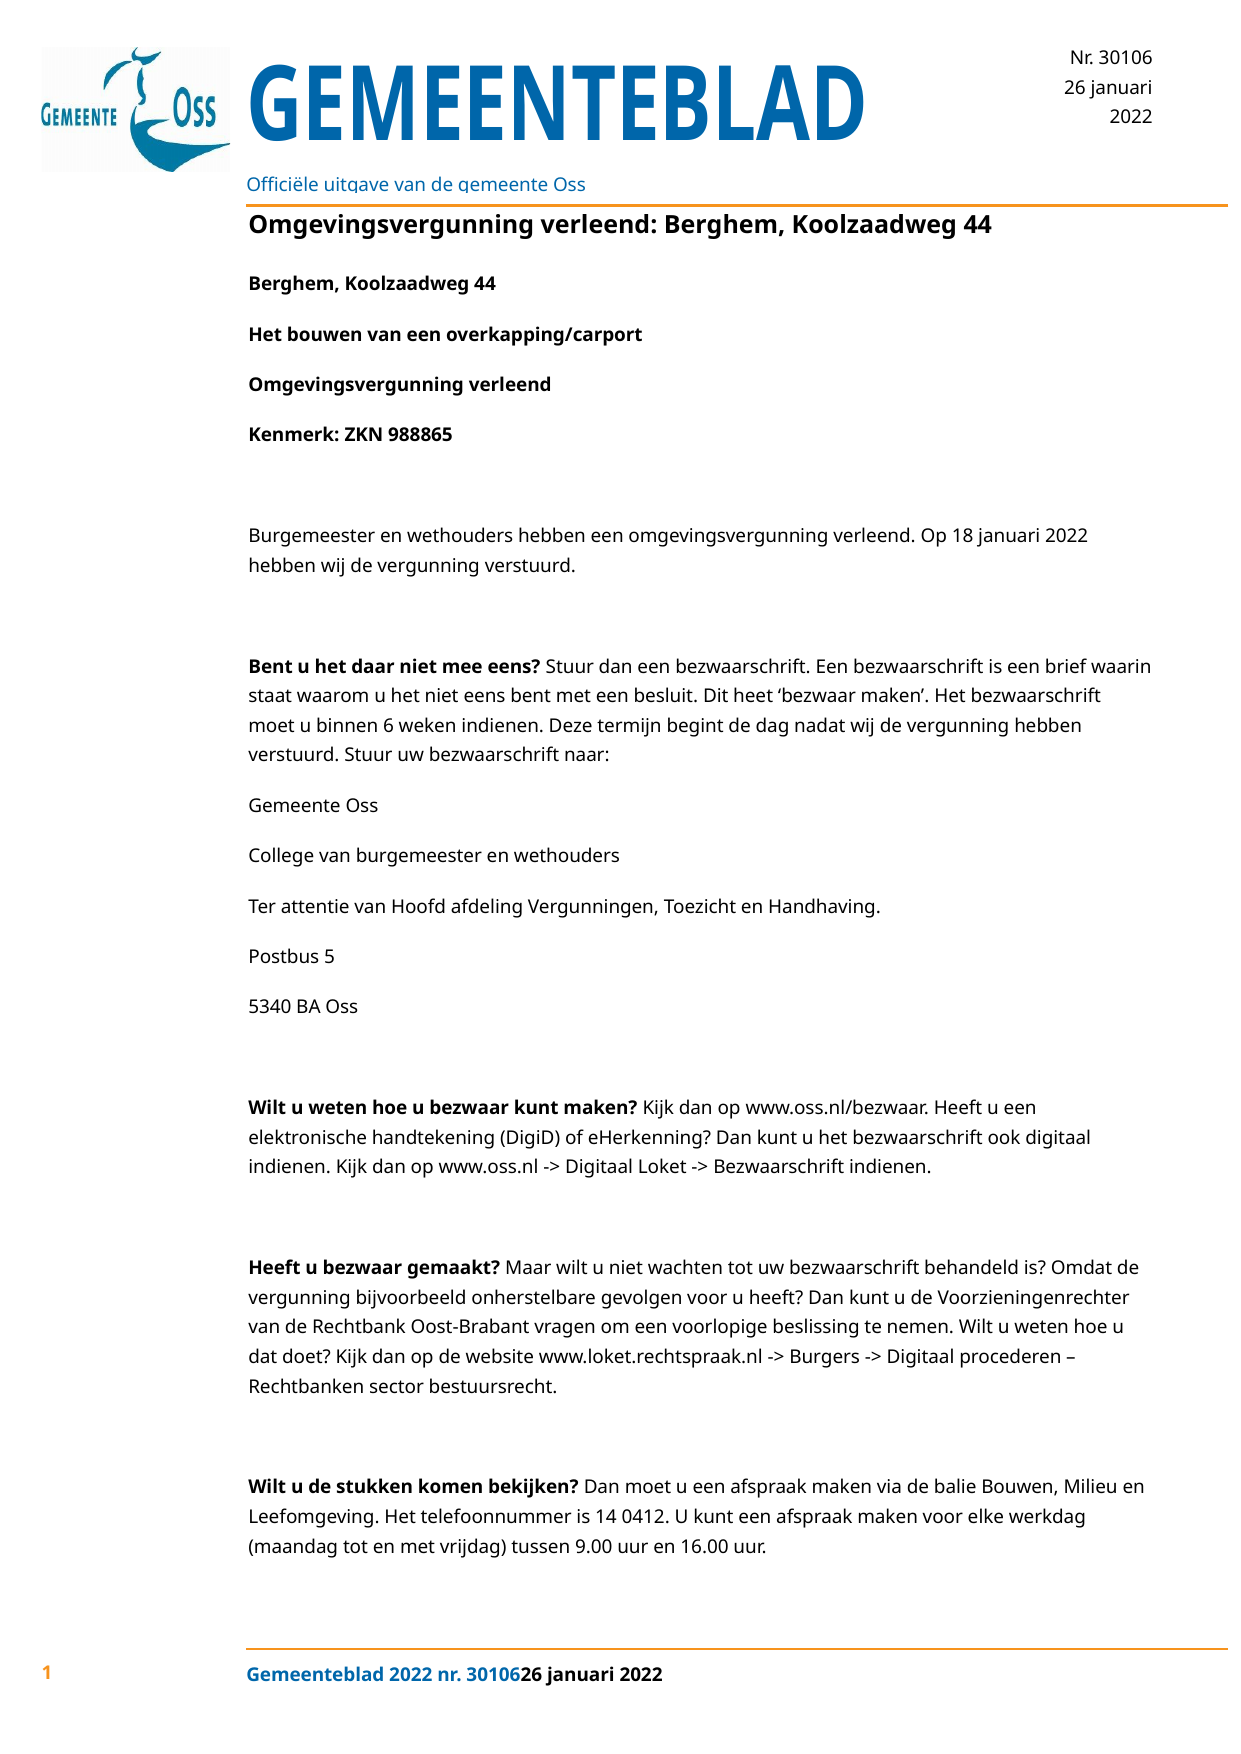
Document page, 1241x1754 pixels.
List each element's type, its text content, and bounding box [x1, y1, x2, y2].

text 5340 BA Oss [248, 994, 1152, 1019]
text Het bouwen van een overkapping/carport [248, 321, 1152, 346]
text Kenmerk: ZKN 988865 [248, 422, 1152, 447]
text Gemeente Oss [248, 792, 1152, 818]
text Omgevingsvergunning verleend [248, 371, 1152, 397]
text Wilt u de stukken komen bekijken? Dan moet u een afspraak maken via de balie Bouwen, Milieu en Leefomgeving. Het telefoonnummer is 14 0412. U kunt een afspraak maken voor elke werkdag (maandag tot en met vrijdag) tussen 9.00 uur en 16.00 uur. [248, 1474, 1152, 1558]
text Omgevingsvergunning verleend: Berghem, Koolzaadweg 44 [248, 207, 1152, 241]
text Wilt u weten hoe u bezwaar kunt maken? Kijk dan op www.oss.nl/bezwaar. Heeft u een elektronische handtekening (DigiD) of eHerkenning? Dan kunt u het bezwaarschrift ook digitaal indienen. Kijk dan op www.oss.nl -> Digitaal Loket -> Bezwaarschrift indienen. [248, 1094, 1152, 1179]
text College van burgemeester en wethouders [248, 842, 1152, 868]
picture [41, 47, 231, 172]
text Bent u het daar niet mee eens? Stuur dan een bezwaarschrift. Een bezwaarschrift is een brief waarin staat waarom u het niet eens bent met een besluit. Dit heet ‘bezwaar maken’. Het bezwaarschrift moet u binnen 6 weken indienen. Deze termijn begint de dag nadat wij de vergunning hebben verstuurd. Stuur uw bezwaarschrift naar: [248, 653, 1152, 767]
text Berghem, Koolzaadweg 44 [248, 270, 1152, 296]
text Ter attentie van Hoofd afdeling Vergunningen, Toezicht en Handhaving. [248, 893, 1152, 918]
text Burgemeester en wethouders hebben een omgevingsvergunning verleend. Op 18 januari 2022 hebben wij de vergunning verstuurd. [248, 522, 1152, 578]
text Heeft u bezwaar gemaakt? Maar wilt u niet wachten tot uw bezwaarschrift behandeld is? Omdat de vergunning bijvoorbeeld onherstelbare gevolgen voor u heeft? Dan kunt u de Voorzieningenrechter van de Rechtbank Oost-Brabant vragen om een voorlopige beslissing te nemen. Wilt u weten hoe u dat doet? Kijk dan op de website www.loket.rechtspraak.nl -> Burgers -> Digitaal procederen – Rechtbanken sector bestuursrecht. [248, 1254, 1152, 1398]
text Postbus 5 [248, 943, 1152, 969]
